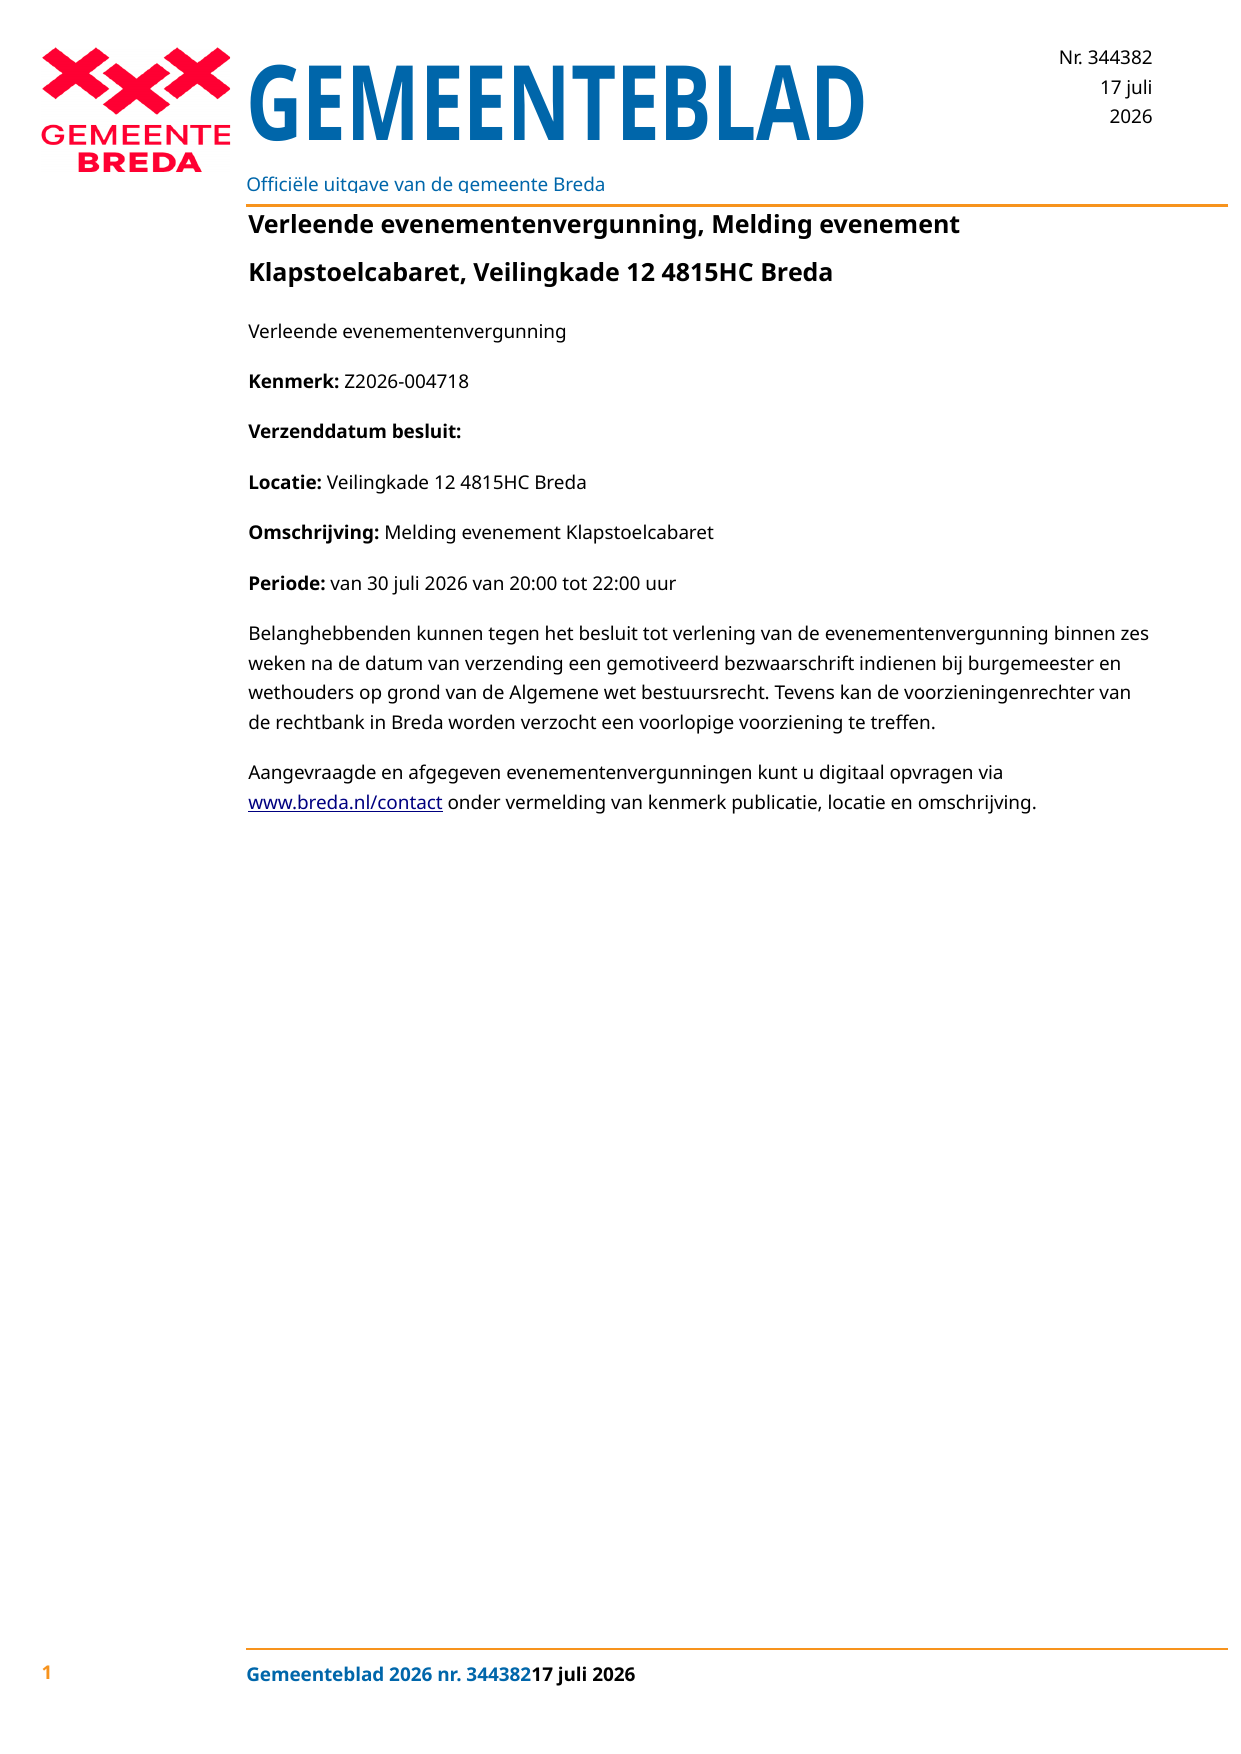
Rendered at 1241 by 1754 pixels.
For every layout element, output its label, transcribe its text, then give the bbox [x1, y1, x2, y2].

text Kenmerk: Z2026-004718 [248, 368, 1152, 394]
text Omschrijving: Melding evenement Klapstoelcabaret [248, 519, 1152, 545]
text Verzenddatum besluit: [248, 419, 1152, 444]
text Aangevraagde en afgegeven evenementenvergunningen kunt u digitaal opvragen via www.breda.nl/contact onder vermelding van kenmerk publicatie, locatie en omschrijving. [248, 759, 1152, 815]
text Locatie: Veilingkade 12 4815HC Breda [248, 469, 1152, 495]
picture [41, 47, 231, 172]
text Periode: van 30 juli 2026 van 20:00 tot 22:00 uur [248, 570, 1152, 596]
text Verleende evenementenvergunning, Melding evenement Klapstoelcabaret, Veilingkade 12 4815HC Breda [248, 207, 1152, 288]
text Belanghebbenden kunnen tegen het besluit tot verlening van de evenementenvergunning binnen zes weken na de datum van verzending een gemotiveerd bezwaarschrift indienen bij burgemeester en wethouders op grond van de Algemene wet bestuursrecht. Tevens kan de voorzieningenrechter van de rechtbank in Breda worden verzocht een voorlopige voorziening te treffen. [248, 620, 1152, 735]
text Verleende evenementenvergunning [248, 318, 1152, 344]
